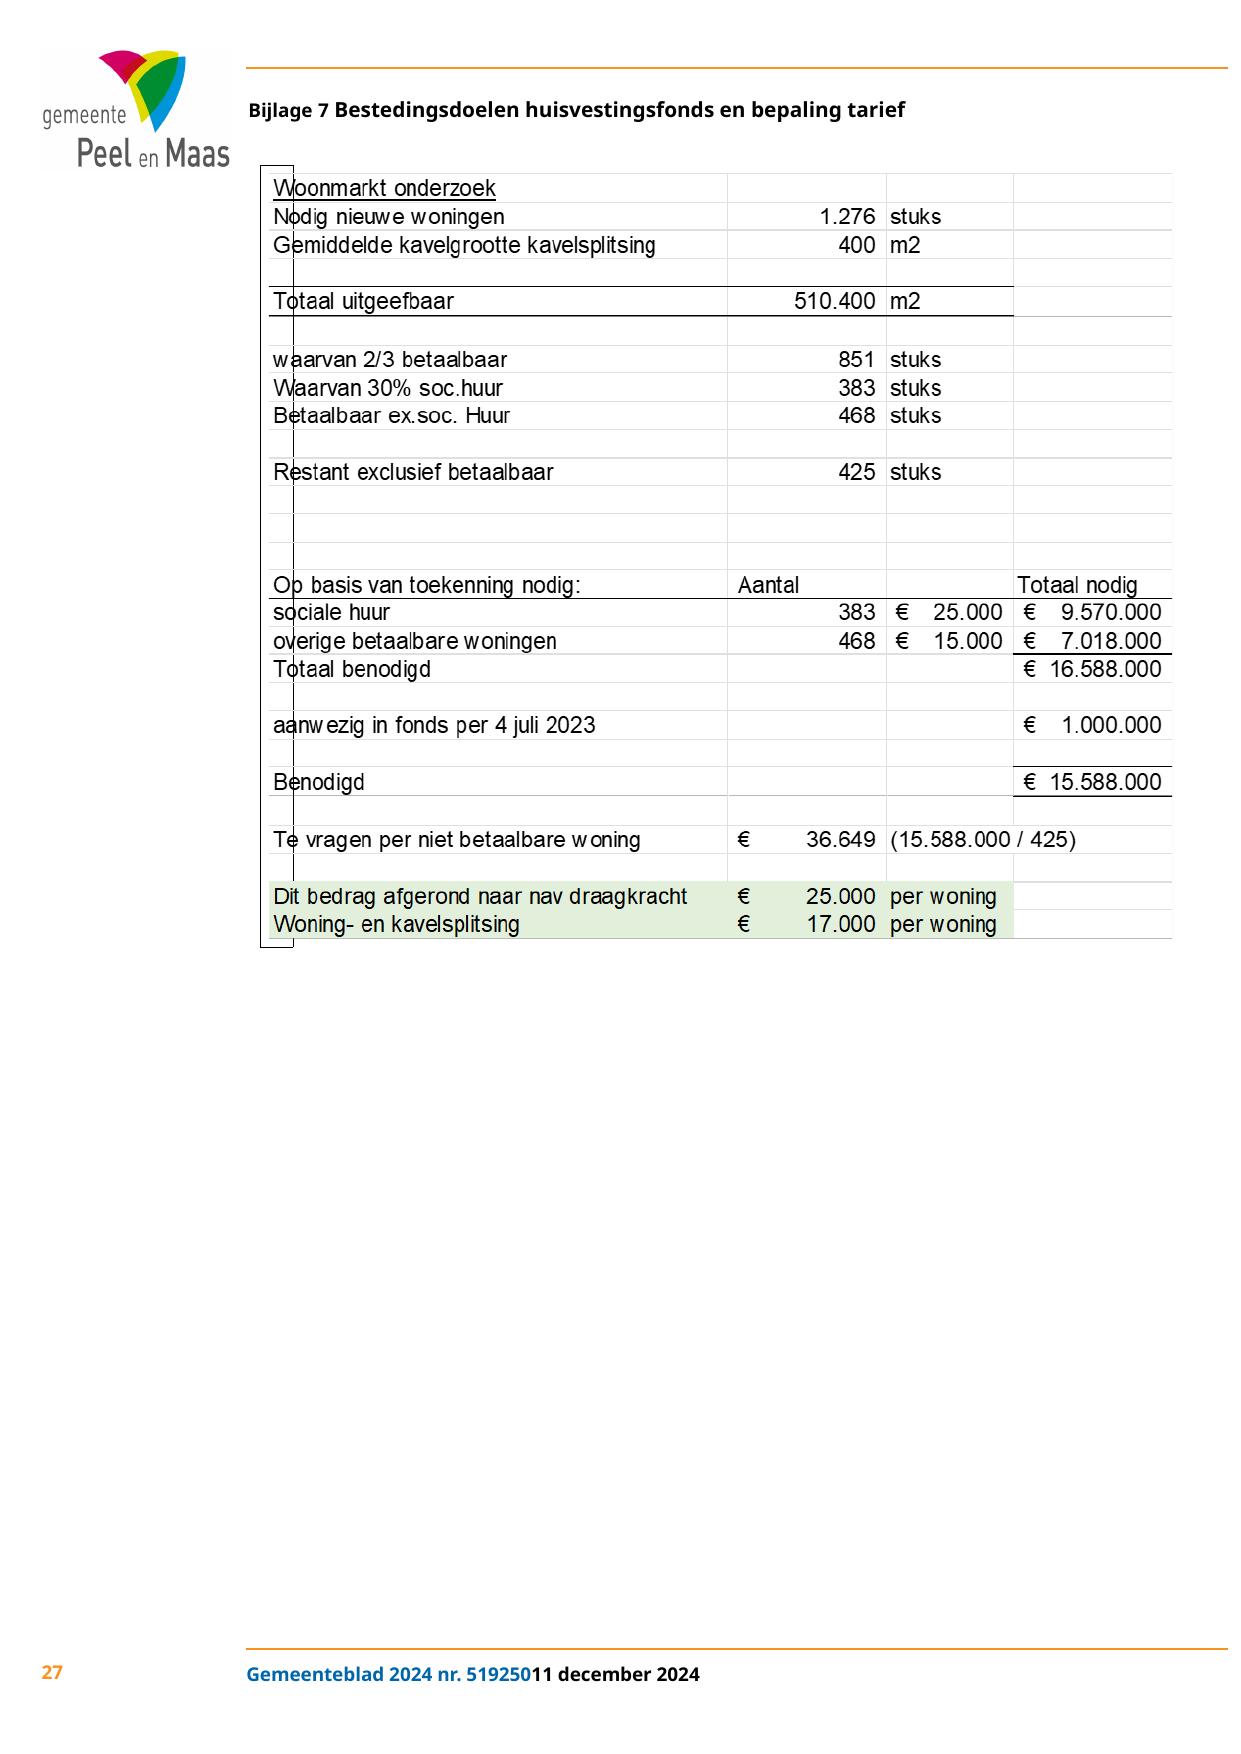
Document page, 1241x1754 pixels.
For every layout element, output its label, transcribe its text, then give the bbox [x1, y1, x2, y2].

picture [268, 173, 1173, 939]
text Bijlage 7 Bestedingsdoelen huisvestingsfonds en bepaling tarief [248, 95, 1152, 123]
picture [41, 47, 231, 172]
